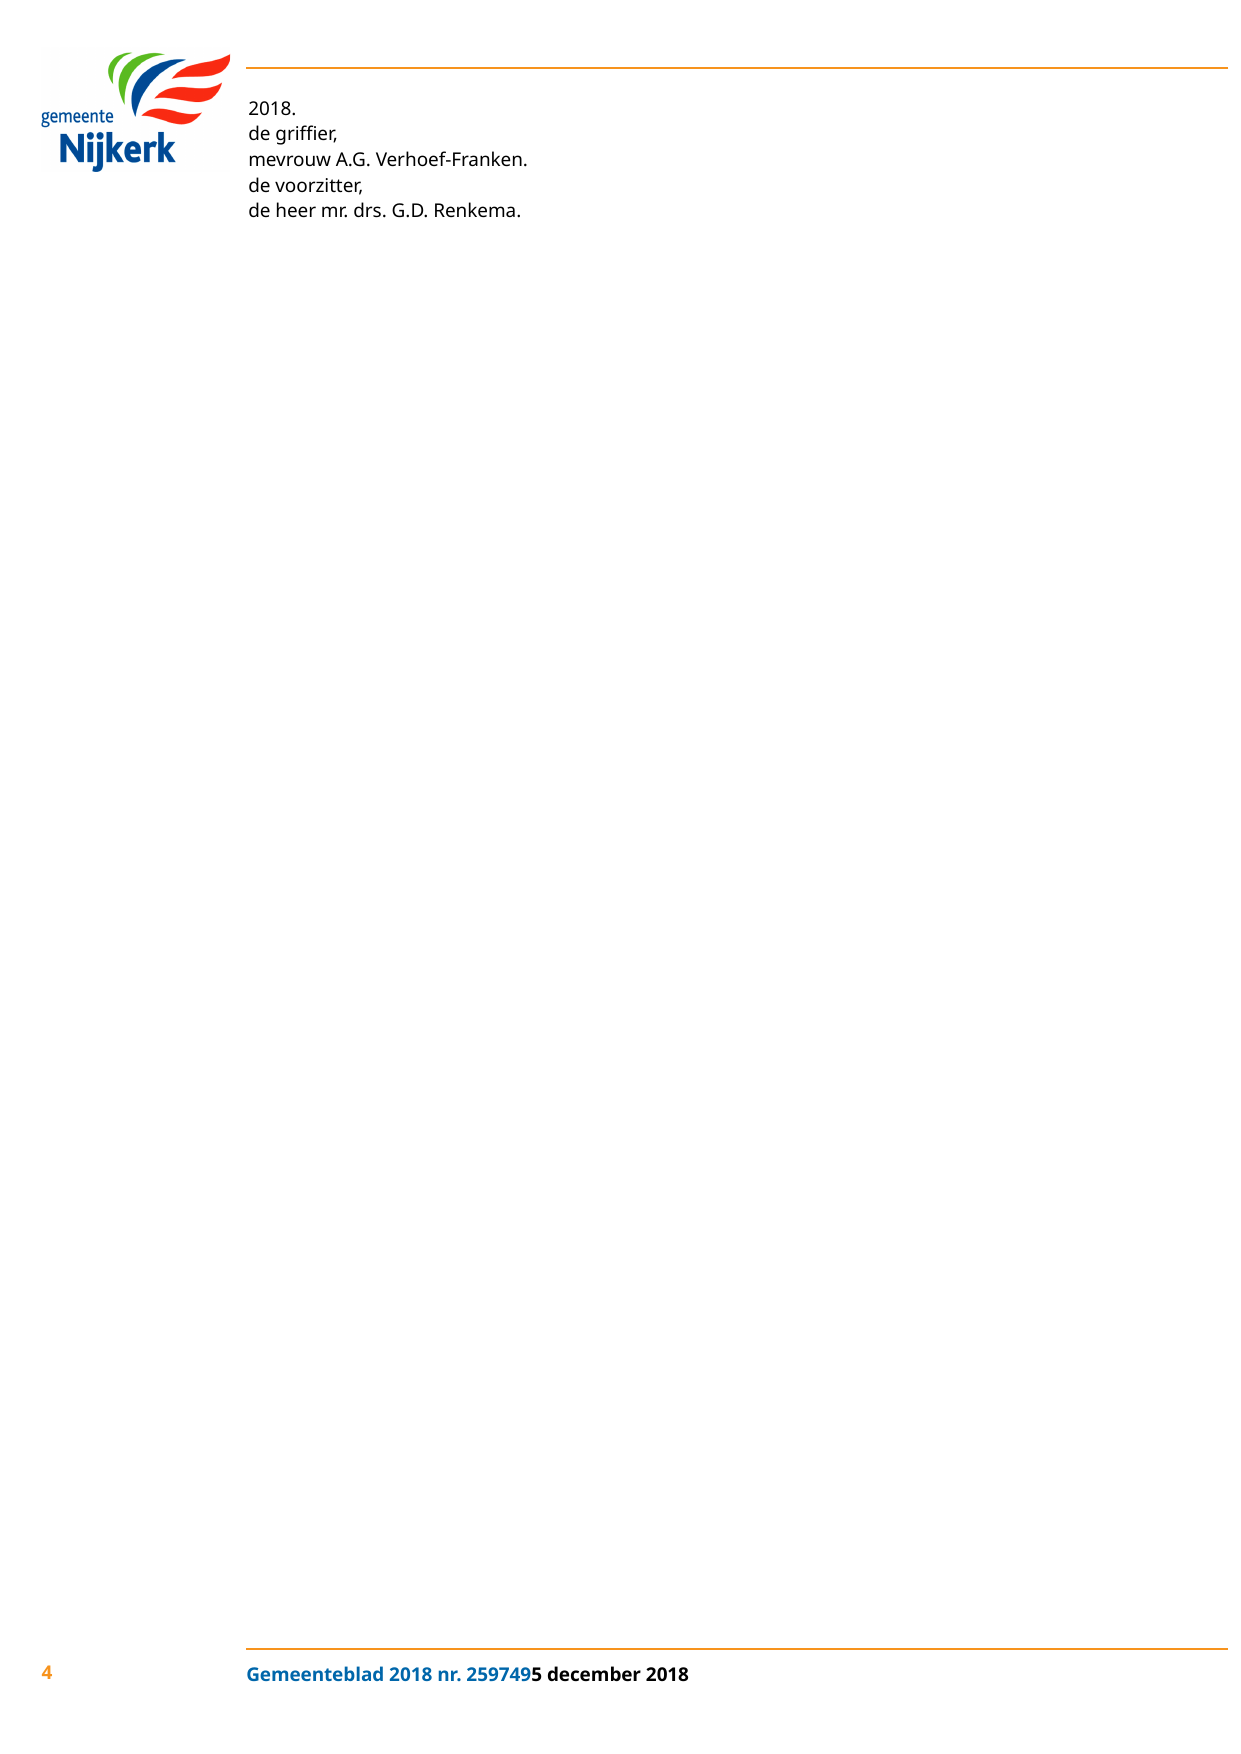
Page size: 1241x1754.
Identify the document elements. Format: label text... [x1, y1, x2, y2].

text de voorzitter, [248, 172, 1152, 198]
text mevrouw A.G. Verhoef-Franken. [248, 146, 1152, 172]
picture [41, 47, 231, 172]
text 2018. [248, 95, 1152, 121]
text de griffier, [248, 121, 1152, 146]
text de heer mr. drs. G.D. Renkema. [248, 198, 1152, 223]
